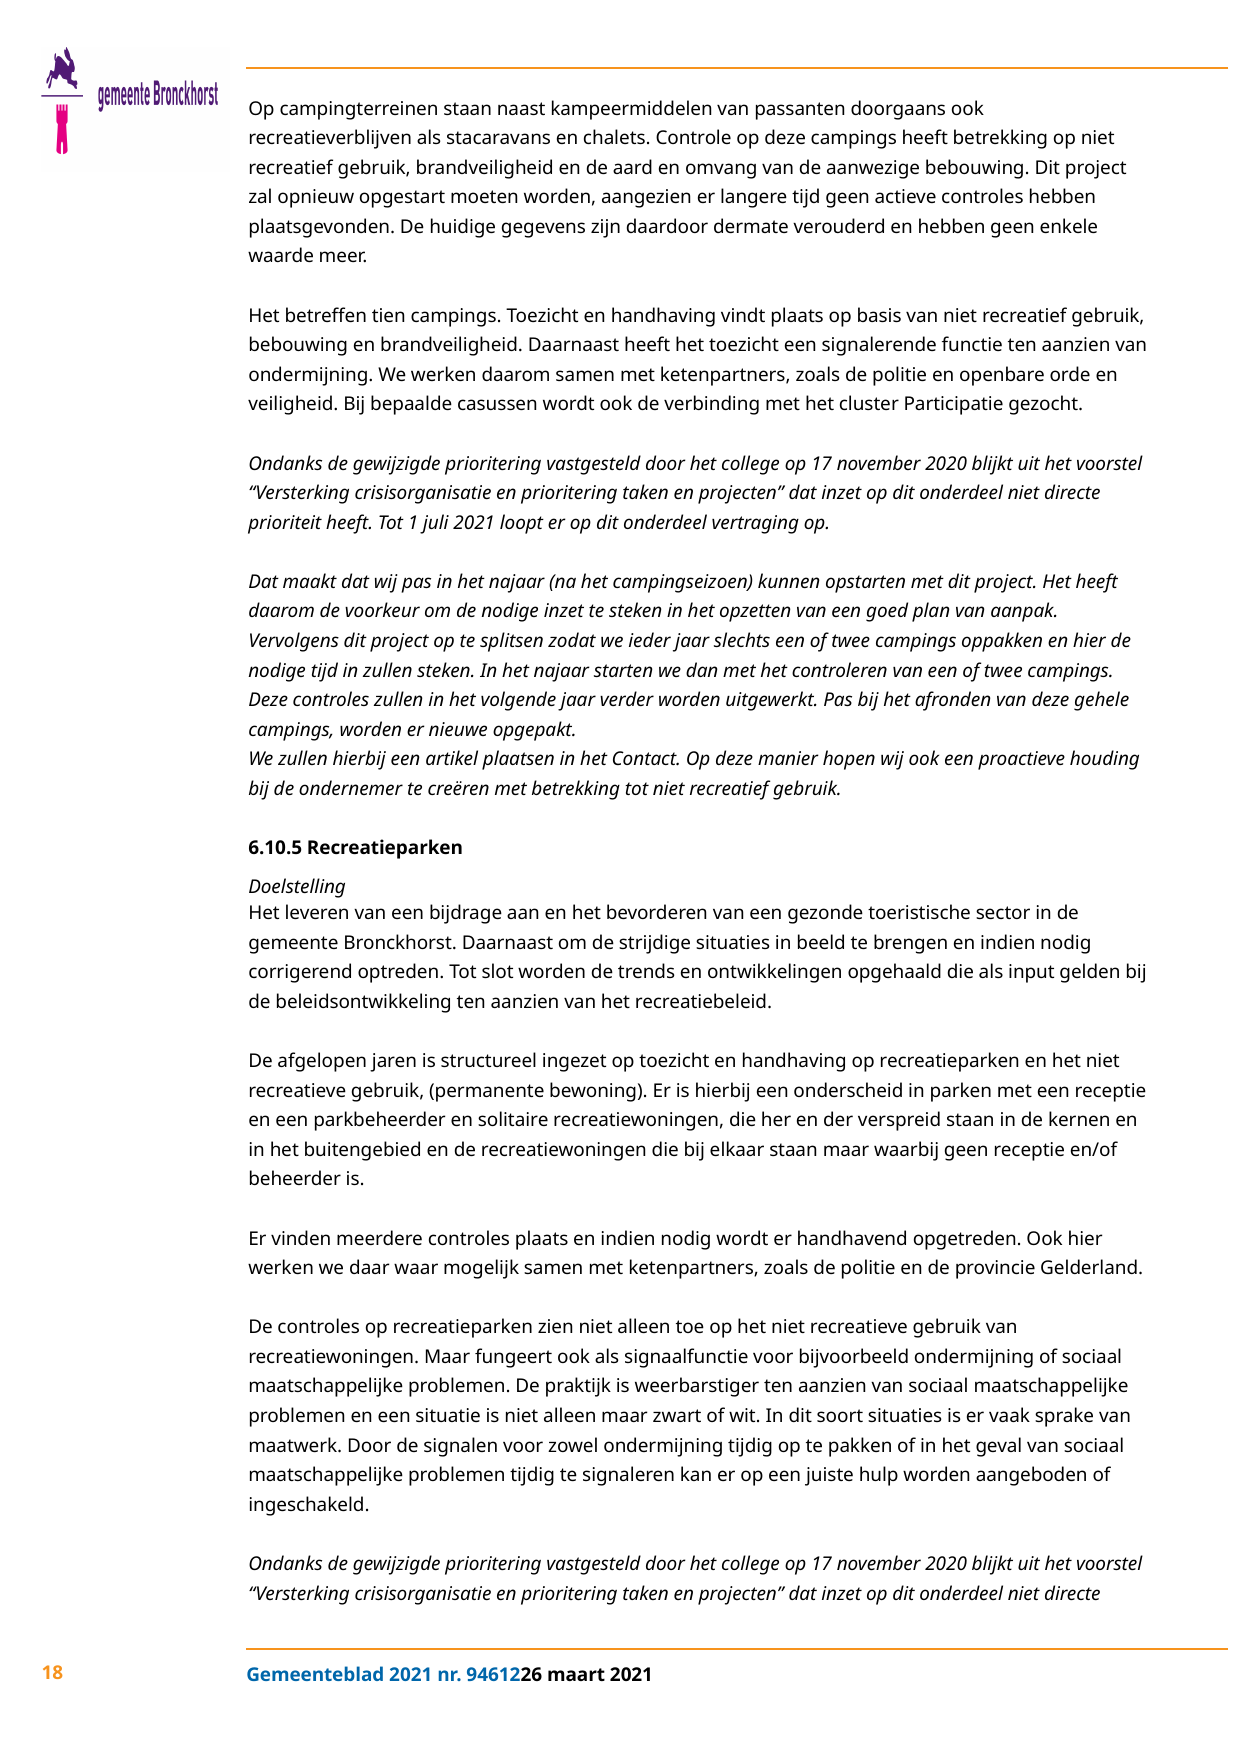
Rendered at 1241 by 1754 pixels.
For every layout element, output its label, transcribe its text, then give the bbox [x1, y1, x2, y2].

text Op campingterreinen staan naast kampeermiddelen van passanten doorgaans ook recreatieverblijven als stacaravans en chalets. Controle op deze campings heeft betrekking op niet recreatief gebruik, brandveiligheid en de aard en omvang van de aanwezige bebouwing. Dit project zal opnieuw opgestart moeten worden, aangezien er langere tijd geen actieve controles hebben plaatsgevonden. De huidige gegevens zijn daardoor dermate verouderd en hebben geen enkele waarde meer. [248, 95, 1152, 268]
text Ondanks de gewijzigde prioritering vastgesteld door het college op 17 november 2020 blijkt uit het voorstel “Versterking crisisorganisatie en prioritering taken en projecten” dat inzet op dit onderdeel niet directe [248, 1550, 1152, 1606]
text Dat maakt dat wij pas in het najaar (na het campingseizoen) kunnen opstarten met dit project. Het heeft daarom de voorkeur om de nodige inzet te steken in het opzetten van een goed plan van aanpak. Vervolgens dit project op te splitsen zodat we ieder jaar slechts een of twee campings oppakken en hier de nodige tijd in zullen steken. In het najaar starten we dan met het controleren van een of twee campings. Deze controles zullen in het volgende jaar verder worden uitgewerkt. Pas bij het afronden van deze gehele campings, worden er nieuwe opgepakt. [248, 568, 1152, 742]
text 6.10.5 Recreatieparken [248, 834, 1152, 860]
text Het betreffen tien campings. Toezicht en handhaving vindt plaats op basis van niet recreatief gebruik, bebouwing en brandveiligheid. Daarnaast heeft het toezicht een signalerende functie ten aanzien van ondermijning. We werken daarom samen met ketenpartners, zoals de politie en openbare orde en veiligheid. Bij bepaalde casussen wordt ook de verbinding met het cluster Participatie gezocht. [248, 302, 1152, 416]
text Er vinden meerdere controles plaats en indien nodig wordt er handhavend opgetreden. Ook hier werken we daar waar mogelijk samen met ketenpartners, zoals de politie en de provincie Gelderland. [248, 1225, 1152, 1280]
text De afgelopen jaren is structureel ingezet op toezicht en handhaving op recreatieparken en het niet recreatieve gebruik, (permanente bewoning). Er is hierbij een onderscheid in parken met een receptie en een parkbeheerder en solitaire recreatiewoningen, die her en der verspreid staan in de kernen en in het buitengebied en de recreatiewoningen die bij elkaar staan maar waarbij geen receptie en/of beheerder is. [248, 1047, 1152, 1191]
text Ondanks de gewijzigde prioritering vastgesteld door het college op 17 november 2020 blijkt uit het voorstel “Versterking crisisorganisatie en prioritering taken en projecten” dat inzet op dit onderdeel niet directe prioriteit heeft. Tot 1 juli 2021 loopt er op dit onderdeel vertraging op. [248, 450, 1152, 535]
text We zullen hierbij een artikel plaatsen in het Contact. Op deze manier hopen wij ook een proactieve houding bij de ondernemer te creëren met betrekking tot niet recreatief gebruik. [248, 746, 1152, 801]
text Het leveren van een bijdrage aan en het bevorderen van een gezonde toeristische sector in de gemeente Bronckhorst. Daarnaast om de strijdige situaties in beeld te brengen en indien nodig corrigerend optreden. Tot slot worden de trends en ontwikkelingen opgehaald die als input gelden bij de beleidsontwikkeling ten aanzien van het recreatiebeleid. [248, 899, 1152, 1014]
text De controles op recreatieparken zien niet alleen toe op het niet recreatieve gebruik van recreatiewoningen. Maar fungeert ook als signaalfunctie voor bijvoorbeeld ondermijning of sociaal maatschappelijke problemen. De praktijk is weerbarstiger ten aanzien van sociaal maatschappelijke problemen en een situatie is niet alleen maar zwart of wit. In dit soort situaties is er vaak sprake van maatwerk. Door de signalen voor zowel ondermijning tijdig op te pakken of in het geval van sociaal maatschappelijke problemen tijdig te signaleren kan er op een juiste hulp worden aangeboden of ingeschakeld. [248, 1313, 1152, 1517]
picture [41, 47, 231, 172]
text Doelstelling [248, 874, 1152, 899]
